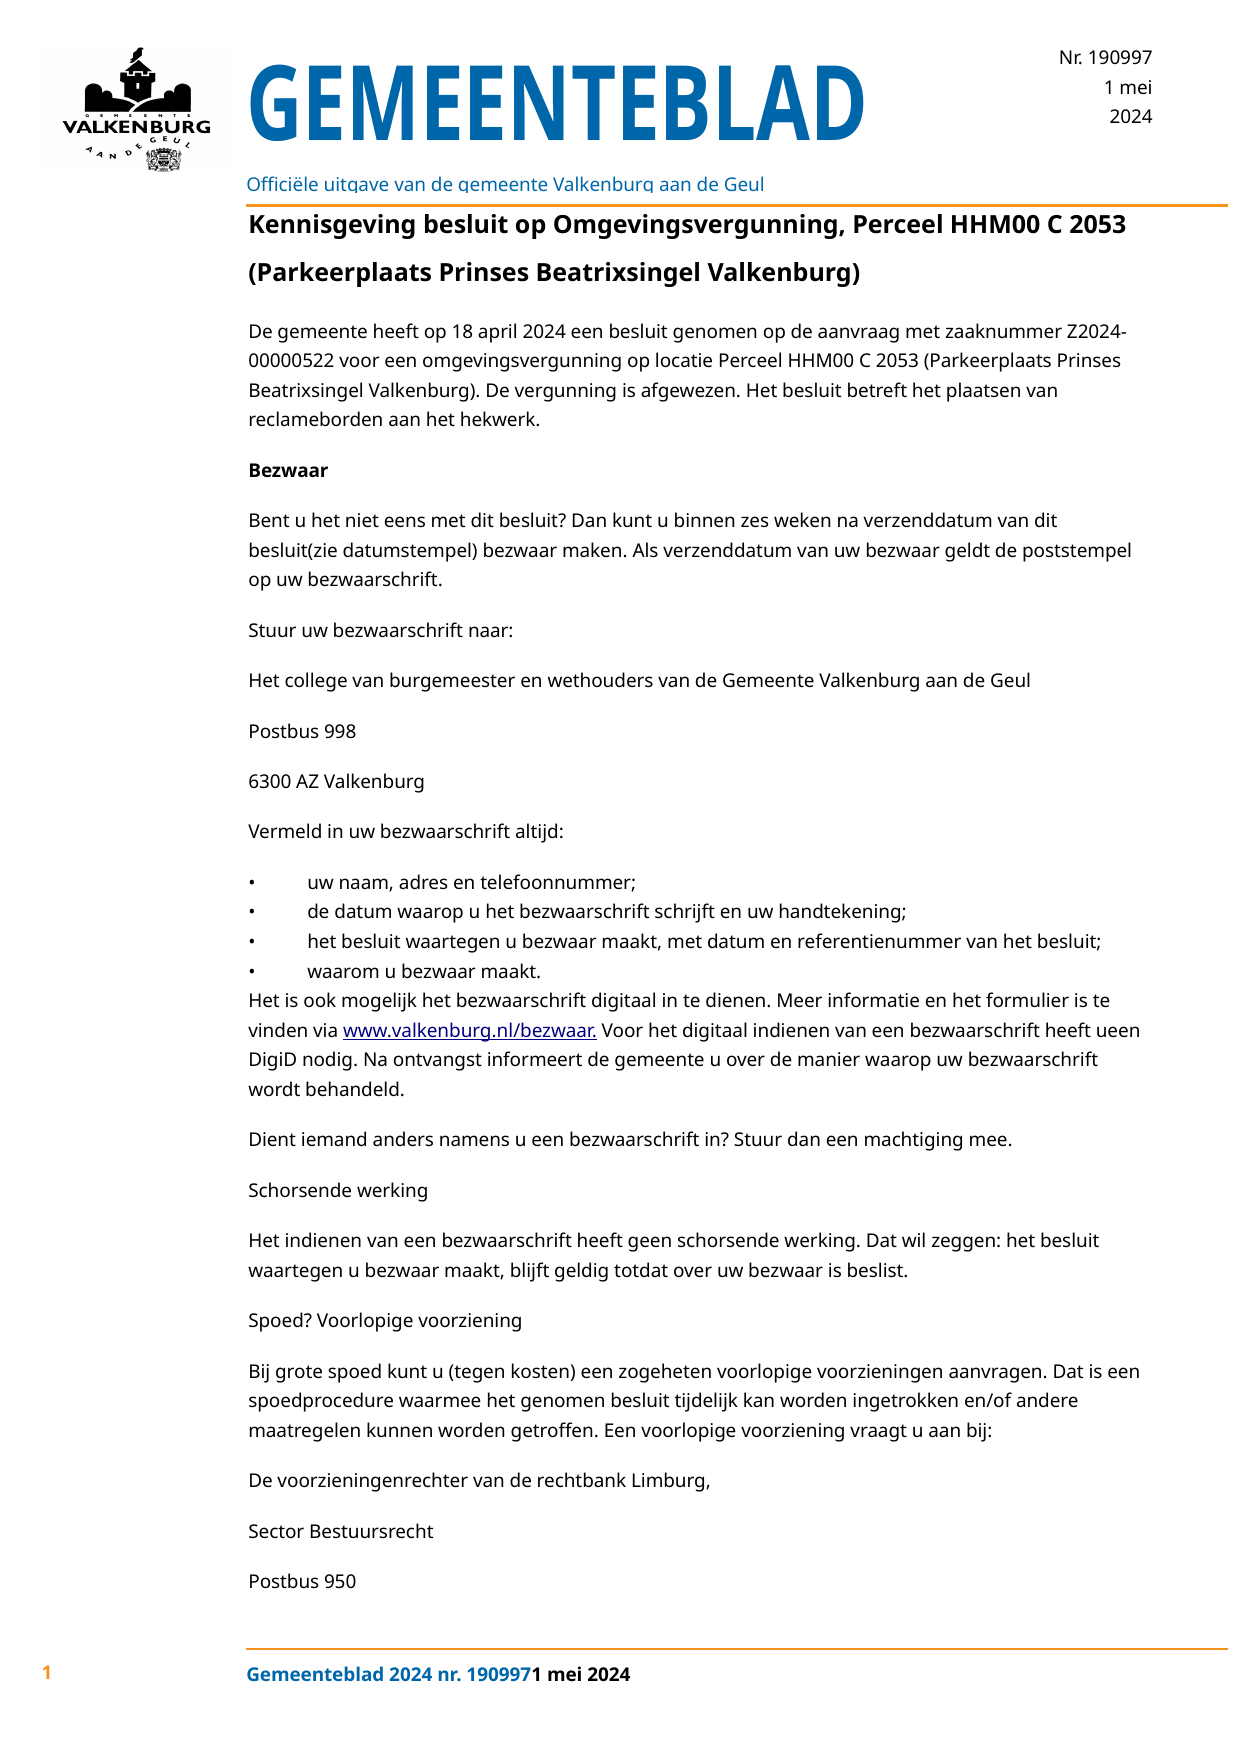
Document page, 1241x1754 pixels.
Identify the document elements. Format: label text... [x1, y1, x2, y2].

picture [41, 47, 231, 172]
text 6300 AZ Valkenburg [248, 768, 1152, 794]
text Bij grote spoed kunt u (tegen kosten) een zogeheten voorlopige voorzieningen aanvragen. Dat is een spoedprocedure waarmee het genomen besluit tijdelijk kan worden ingetrokken en/of andere maatregelen kunnen worden getroffen. Een voorlopige voorziening vraagt u aan bij: [248, 1358, 1152, 1443]
text Postbus 998 [248, 718, 1152, 744]
text Bent u het niet eens met dit besluit? Dan kunt u binnen zes weken na verzenddatum van dit besluit(zie datumstempel) bezwaar maken. Als verzenddatum van uw bezwaar geldt de poststempel op uw bezwaarschrift. [248, 507, 1152, 592]
text Het college van burgemeester en wethouders van de Gemeente Valkenburg aan de Geul [248, 667, 1152, 693]
text Bezwaar [248, 457, 1152, 483]
list de datum waarop u het bezwaarschrift schrijft en uw handtekening; [248, 899, 1152, 924]
text De gemeente heeft op 18 april 2024 een besluit genomen op de aanvraag met zaaknummer Z2024-00000522 voor een omgevingsvergunning op locatie Perceel HHM00 C 2053 (Parkeerplaats Prinses Beatrixsingel Valkenburg). De vergunning is afgewezen. Het besluit betreft het plaatsen van reclameborden aan het hekwerk. [248, 318, 1152, 432]
list het besluit waartegen u bezwaar maakt, met datum en referentienummer van het besluit; [248, 928, 1152, 954]
text De voorzieningenrechter van de rechtbank Limburg, [248, 1467, 1152, 1493]
text Schorsende werking [248, 1177, 1152, 1203]
text Stuur uw bezwaarschrift naar: [248, 617, 1152, 643]
text Sector Bestuursrecht [248, 1518, 1152, 1544]
text Kennisgeving besluit op Omgevingsvergunning, Perceel HHM00 C 2053 (Parkeerplaats Prinses Beatrixsingel Valkenburg) [248, 207, 1152, 288]
text Het indienen van een bezwaarschrift heeft geen schorsende werking. Dat wil zeggen: het besluit waartegen u bezwaar maakt, blijft geldig totdat over uw bezwaar is beslist. [248, 1227, 1152, 1283]
text Vermeld in uw bezwaarschrift altijd: [248, 819, 1152, 844]
text Spoed? Voorlopige voorziening [248, 1307, 1152, 1333]
text Het is ook mogelijk het bezwaarschrift digitaal in te dienen. Meer informatie en het formulier is te vinden via www.valkenburg.nl/bezwaar. Voor het digitaal indienen van een bezwaarschrift heeft ueen DigiD nodig. Na ontvangst informeert de gemeente u over de manier waarop uw bezwaarschrift wordt behandeld. [248, 987, 1152, 1102]
list uw naam, adres en telefoonnummer; [248, 869, 1152, 895]
list waarom u bezwaar maakt. [248, 958, 1152, 984]
text Dient iemand anders namens u een bezwaarschrift in? Stuur dan een machtiging mee. [248, 1127, 1152, 1152]
text Postbus 950 [248, 1568, 1152, 1594]
